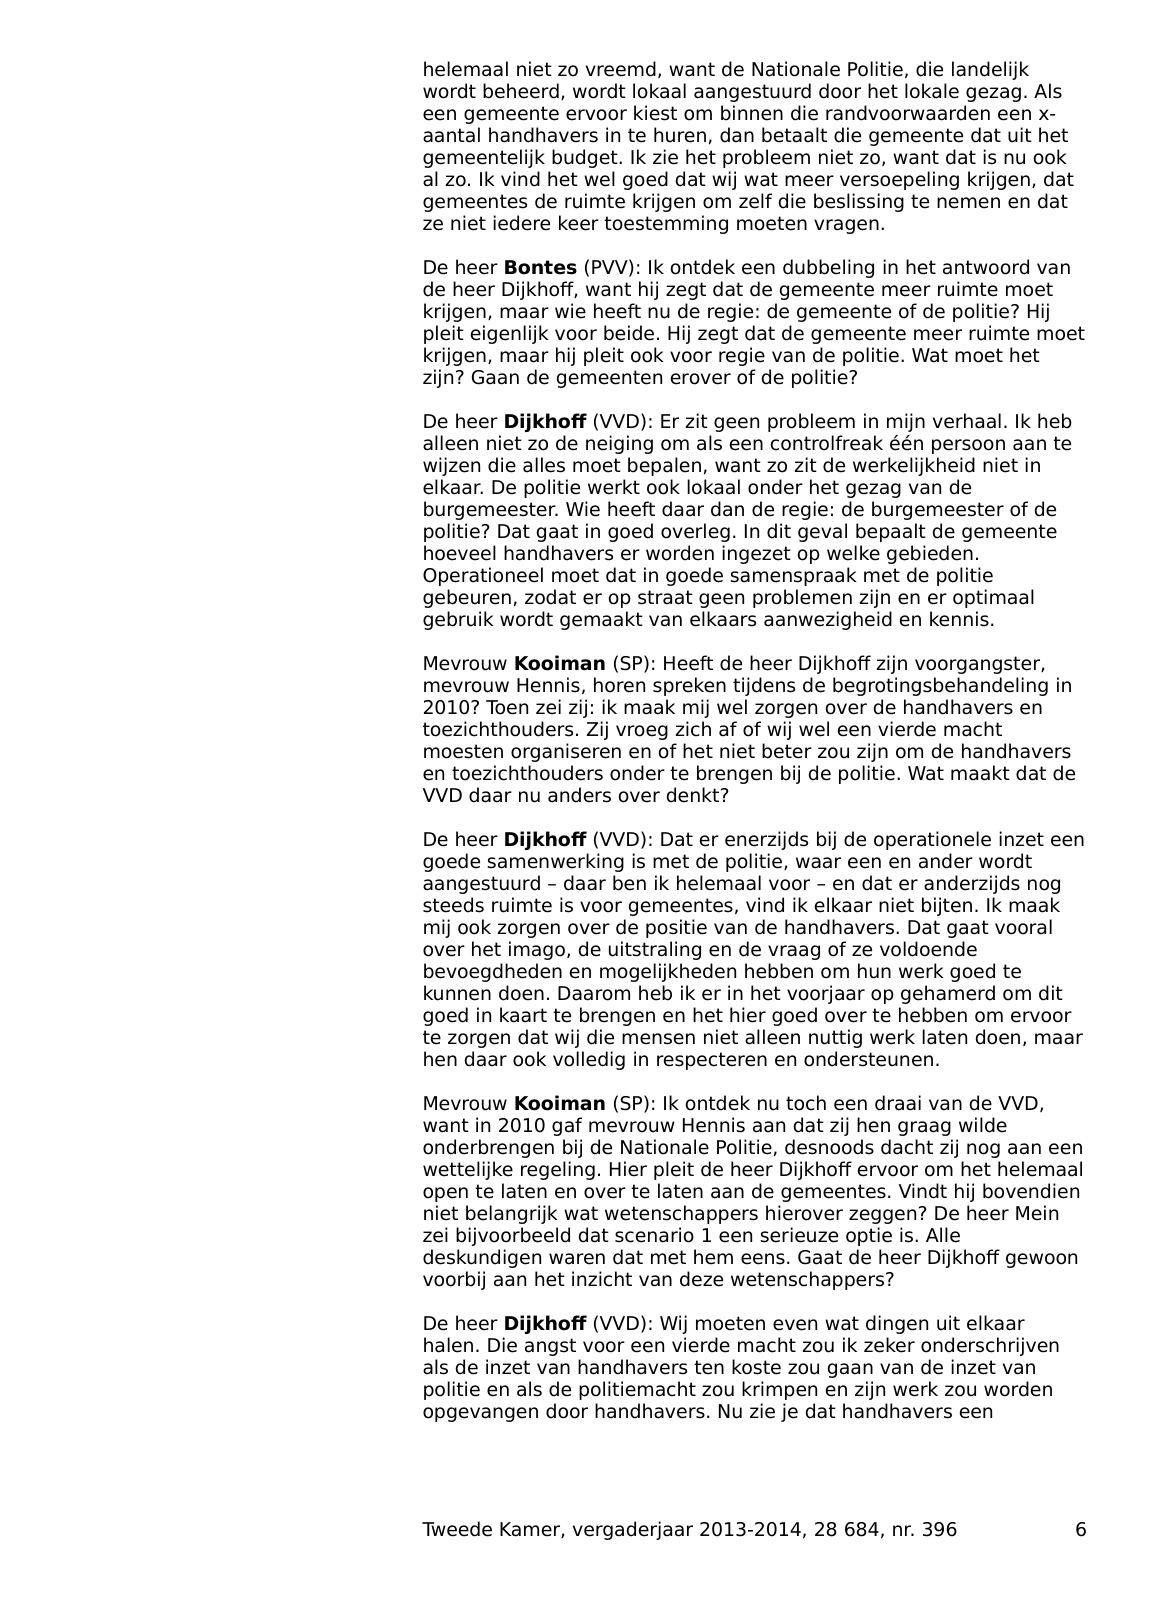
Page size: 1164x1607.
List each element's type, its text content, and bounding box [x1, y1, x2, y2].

text Mevrouw Kooiman (SP): Heeft de heer Dijkhoff zijn voorgangster, mevrouw Hennis, horen spreken tijdens de begrotingsbehandeling in 2010? Toen zei zij: ik maak mij wel zorgen over de handhavers en toezichthouders. Zij vroeg zich af of wij wel een vierde macht moesten organiseren en of het niet beter zou zijn om de handhavers en toezichthouders onder te brengen bij de politie. Wat maakt dat de VVD daar nu anders over denkt? [422, 653, 1087, 807]
text De heer Dijkhoff (VVD): Dat er enerzijds bij de operationele inzet een goede samenwerking is met de politie, waar een en ander wordt aangestuurd – daar ben ik helemaal voor – en dat er anderzijds nog steeds ruimte is voor gemeentes, vind ik elkaar niet bijten. Ik maak mij ook zorgen over de positie van de handhavers. Dat gaat vooral over het imago, de uitstraling en de vraag of ze voldoende bevoegdheden en mogelijkheden hebben om hun werk goed te kunnen doen. Daarom heb ik er in het voorjaar op gehamerd om dit goed in kaart te brengen en het hier goed over te hebben om ervoor te zorgen dat wij die mensen niet alleen nuttig werk laten doen, maar hen daar ook volledig in respecteren en ondersteunen. [422, 829, 1087, 1071]
text De heer Dijkhoff (VVD): Er zit geen probleem in mijn verhaal. Ik heb alleen niet zo de neiging om als een controlfreak één persoon aan te wijzen die alles moet bepalen, want zo zit de werkelijkheid niet in elkaar. De politie werkt ook lokaal onder het gezag van de burgemeester. Wie heeft daar dan de regie: de burgemeester of de politie? Dat gaat in goed overleg. In dit geval bepaalt de gemeente hoeveel handhavers er worden ingezet op welke gebieden. Operationeel moet dat in goede samenspraak met de politie gebeuren, zodat er op straat geen problemen zijn en er optimaal gebruik wordt gemaakt van elkaars aanwezigheid en kennis. [422, 411, 1087, 631]
text helemaal niet zo vreemd, want de Nationale Politie, die landelijk wordt beheerd, wordt lokaal aangestuurd door het lokale gezag. Als een gemeente ervoor kiest om binnen die randvoorwaarden een x-aantal handhavers in te huren, dan betaalt die gemeente dat uit het gemeentelijk budget. Ik zie het probleem niet zo, want dat is nu ook al zo. Ik vind het wel goed dat wij wat meer versoepeling krijgen, dat gemeentes de ruimte krijgen om zelf die beslissing te nemen en dat ze niet iedere keer toestemming moeten vragen. [422, 59, 1087, 235]
text De heer Dijkhoff (VVD): Wij moeten even wat dingen uit elkaar halen. Die angst voor een vierde macht zou ik zeker onderschrijven als de inzet van handhavers ten koste zou gaan van de inzet van politie en als de politiemacht zou krimpen en zijn werk zou worden opgevangen door handhavers. Nu zie je dat handhavers een [422, 1313, 1087, 1423]
text Mevrouw Kooiman (SP): Ik ontdek nu toch een draai van de VVD, want in 2010 gaf mevrouw Hennis aan dat zij hen graag wilde onderbrengen bij de Nationale Politie, desnoods dacht zij nog aan een wettelijke regeling. Hier pleit de heer Dijkhoff ervoor om het helemaal open te laten en over te laten aan de gemeentes. Vindt hij bovendien niet belangrijk wat wetenschappers hierover zeggen? De heer Mein zei bijvoorbeeld dat scenario 1 een serieuze optie is. Alle deskundigen waren dat met hem eens. Gaat de heer Dijkhoff gewoon voorbij aan het inzicht van deze wetenschappers? [422, 1093, 1087, 1291]
text De heer Bontes (PVV): Ik ontdek een dubbeling in het antwoord van de heer Dijkhoff, want hij zegt dat de gemeente meer ruimte moet krijgen, maar wie heeft nu de regie: de gemeente of de politie? Hij pleit eigenlijk voor beide. Hij zegt dat de gemeente meer ruimte moet krijgen, maar hij pleit ook voor regie van de politie. Wat moet het zijn? Gaan de gemeenten erover of de politie? [422, 257, 1087, 389]
